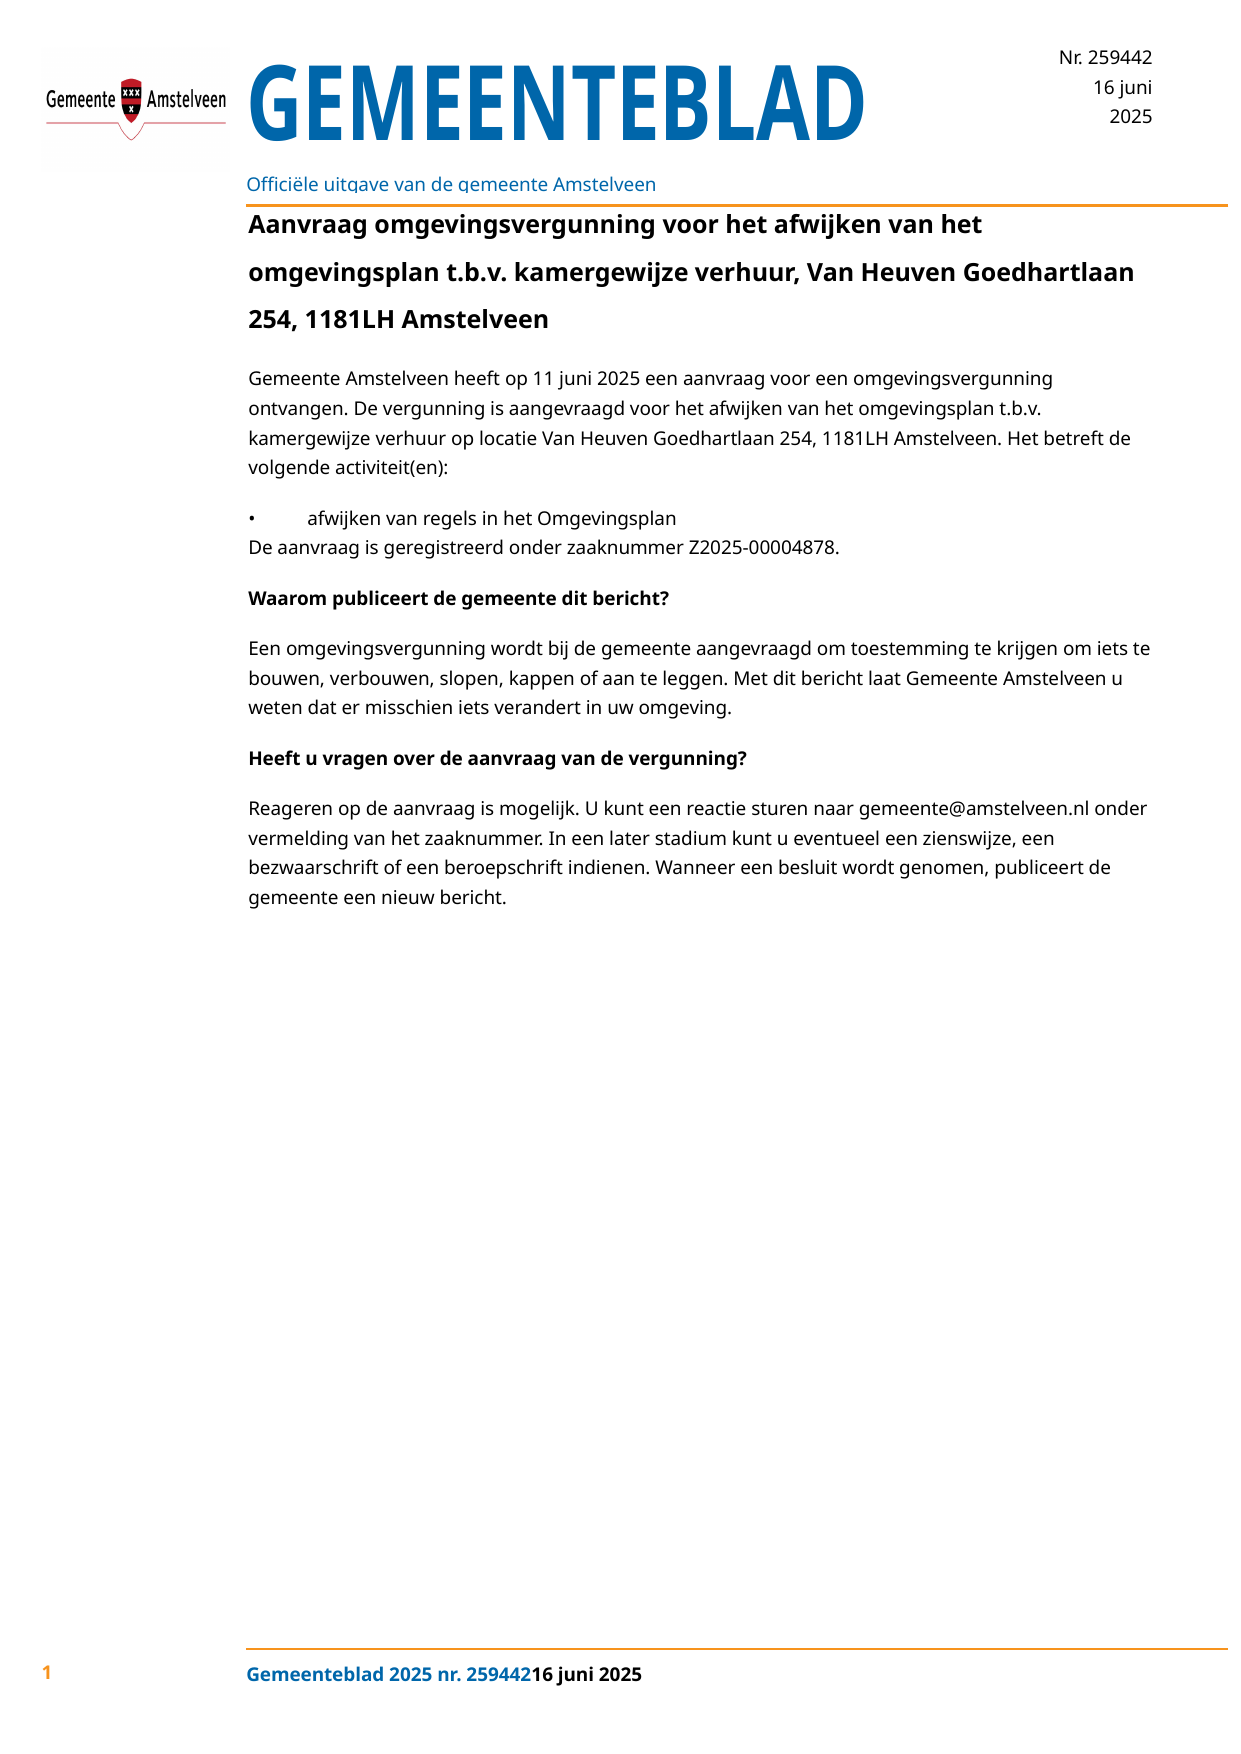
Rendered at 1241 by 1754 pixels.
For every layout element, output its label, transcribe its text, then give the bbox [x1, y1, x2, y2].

text Een omgevingsvergunning wordt bij de gemeente aangevraagd om toestemming te krijgen om iets te bouwen, verbouwen, slopen, kappen of aan te leggen. Met dit bericht laat Gemeente Amstelveen u weten dat er misschien iets verandert in uw omgeving. [248, 635, 1152, 720]
text Reageren op de aanvraag is mogelijk. U kunt een reactie sturen naar gemeente@amstelveen.nl onder vermelding van het zaaknummer. In een later stadium kunt u eventueel een zienswijze, een bezwaarschrift of een beroepschrift indienen. Wanneer een besluit wordt genomen, publiceert de gemeente een nieuw bericht. [248, 795, 1152, 909]
text Aanvraag omgevingsvergunning voor het afwijken van het omgevingsplan t.b.v. kamergewijze verhuur, Van Heuven Goedhartlaan 254, 1181LH Amstelveen [248, 207, 1152, 336]
picture [41, 47, 231, 172]
list afwijken van regels in het Omgevingsplan [248, 505, 1152, 530]
text De aanvraag is geregistreerd onder zaaknummer Z2025-00004878. [248, 534, 1152, 560]
text Heeft u vragen over de aanvraag van de vergunning? [248, 745, 1152, 770]
text Waarom publiceert de gemeente dit bericht? [248, 585, 1152, 610]
text Gemeente Amstelveen heeft op 11 juni 2025 een aanvraag voor een omgevingsvergunning ontvangen. De vergunning is aangevraagd voor het afwijken van het omgevingsplan t.b.v. kamergewijze verhuur op locatie Van Heuven Goedhartlaan 254, 1181LH Amstelveen. Het betreft de volgende activiteit(en): [248, 366, 1152, 480]
